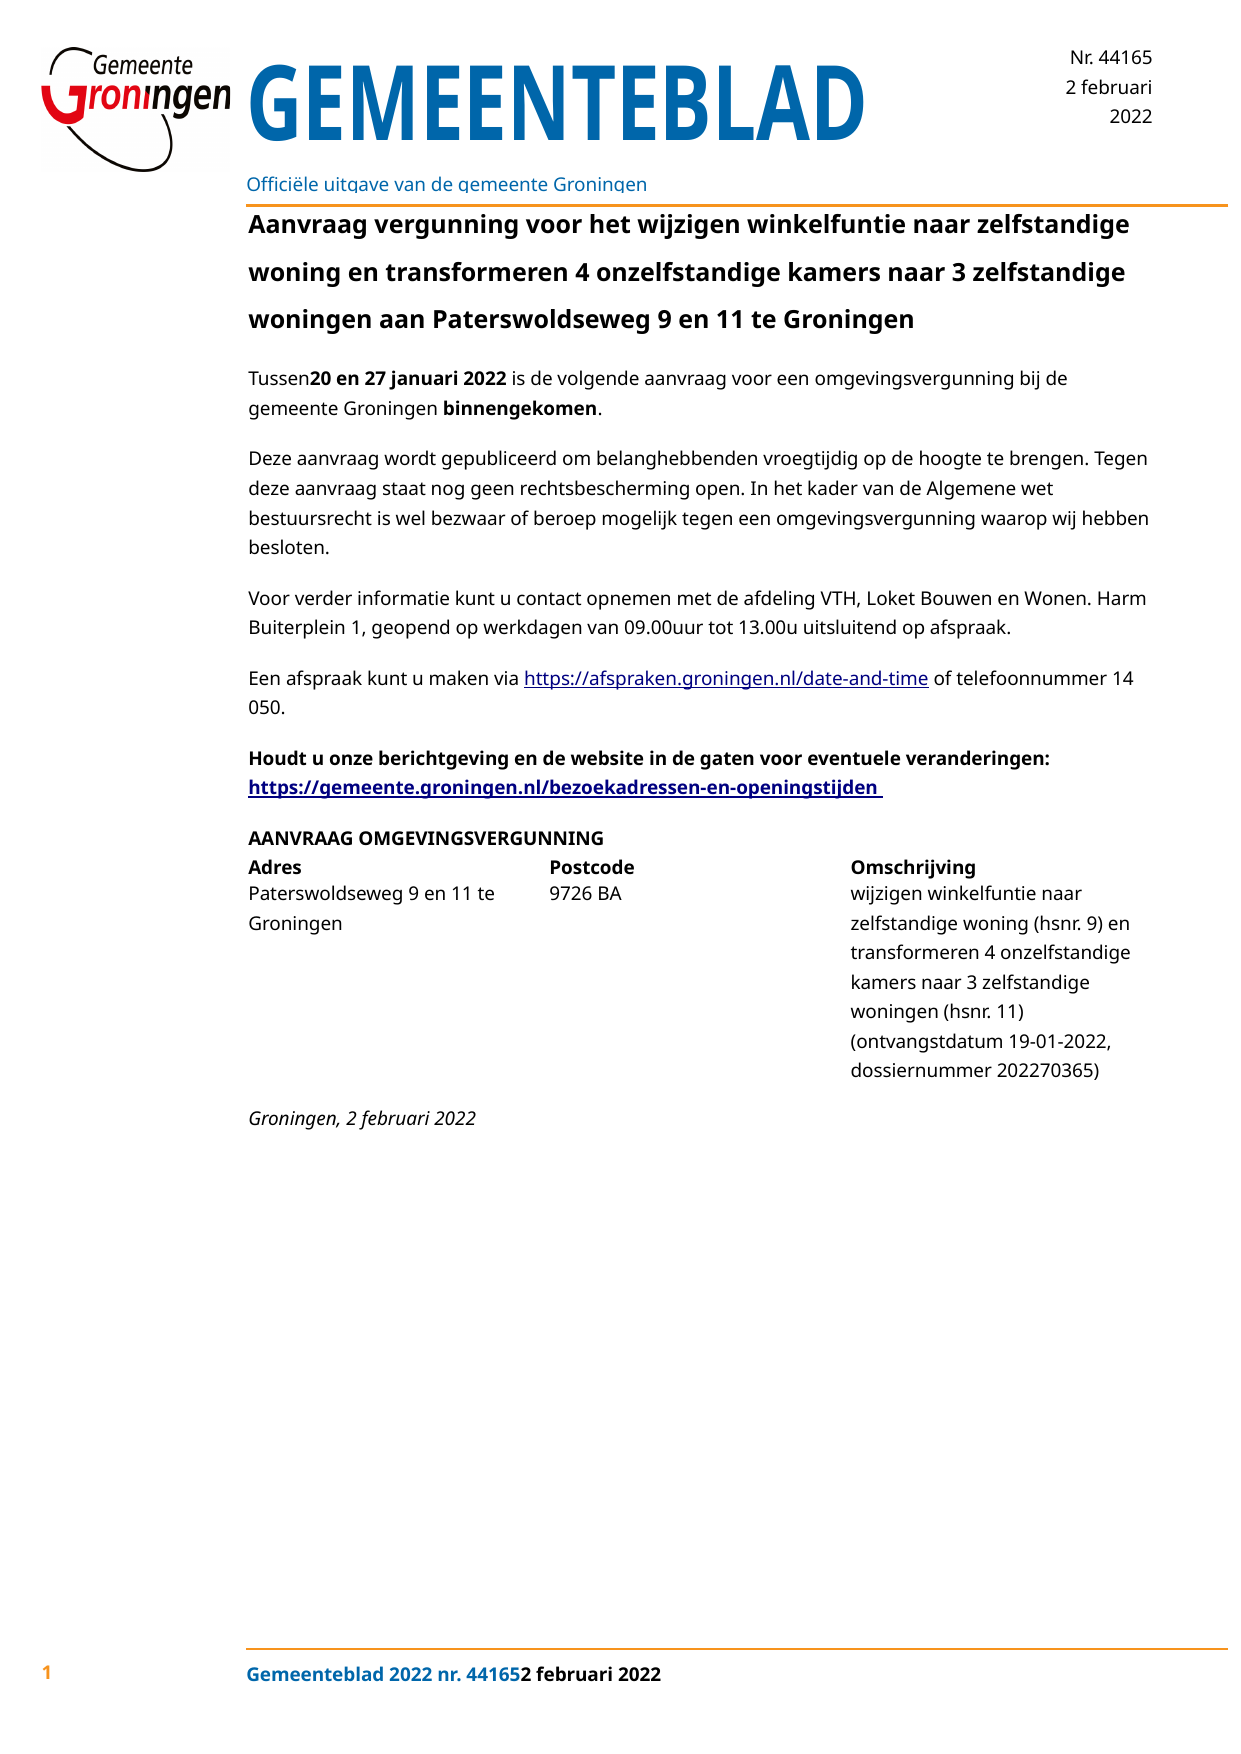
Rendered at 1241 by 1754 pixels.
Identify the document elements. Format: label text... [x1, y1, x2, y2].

text Deze aanvraag wordt gepubliceerd om belanghebbenden vroegtijdig op de hoogte te brengen. Tegen deze aanvraag staat nog geen rechtsbescherming open. In het kader van de Algemene wet bestuursrecht is wel bezwaar of beroep mogelijk tegen een omgevingsvergunning waarop wij hebben besloten. [248, 446, 1152, 560]
text Houdt u onze berichtgeving en de website in de gaten voor eventuele veranderingen: https://gemeente.groningen.nl/bezoekadressen-en-openingstijden [248, 745, 1152, 800]
text Voor verder informatie kunt u contact opnemen met de afdeling VTH, Loket Bouwen en Wonen. Harm Buiterplein 1, geopend op werkdagen van 09.00uur tot 13.00u uitsluitend op afspraak. [248, 585, 1152, 640]
text Een afspraak kunt u maken via https://afspraken.groningen.nl/date-and-time of telefoonnummer 14 050. [248, 665, 1152, 720]
table_cell 9726 BA [549, 880, 850, 1083]
table_cell Paterswoldseweg 9 en 11 te Groningen [248, 880, 549, 1083]
table_header Postcode [549, 854, 850, 880]
text Aanvraag vergunning voor het wijzigen winkelfuntie naar zelfstandige woning en transformeren 4 onzelfstandige kamers naar 3 zelfstandige woningen aan Paterswoldseweg 9 en 11 te Groningen [248, 207, 1152, 336]
text Groningen, 2 februari 2022 [248, 1105, 1152, 1131]
table_cell wijzigen winkelfuntie naar zelfstandige woning (hsnr. 9) en transformeren 4 onzelfstandige kamers naar 3 zelfstandige woningen (hsnr. 11) (ontvangstdatum 19-01-2022, dossiernummer 202270365) [850, 880, 1152, 1083]
text Tussen20 en 27 januari 2022 is de volgende aanvraag voor een omgevingsvergunning bij de gemeente Groningen binnengekomen. [248, 366, 1152, 421]
text AANVRAAG OMGEVINGSVERGUNNING [248, 825, 1152, 850]
table_header Adres [248, 854, 549, 880]
table_header Omschrijving [850, 854, 1152, 880]
picture [41, 47, 231, 172]
